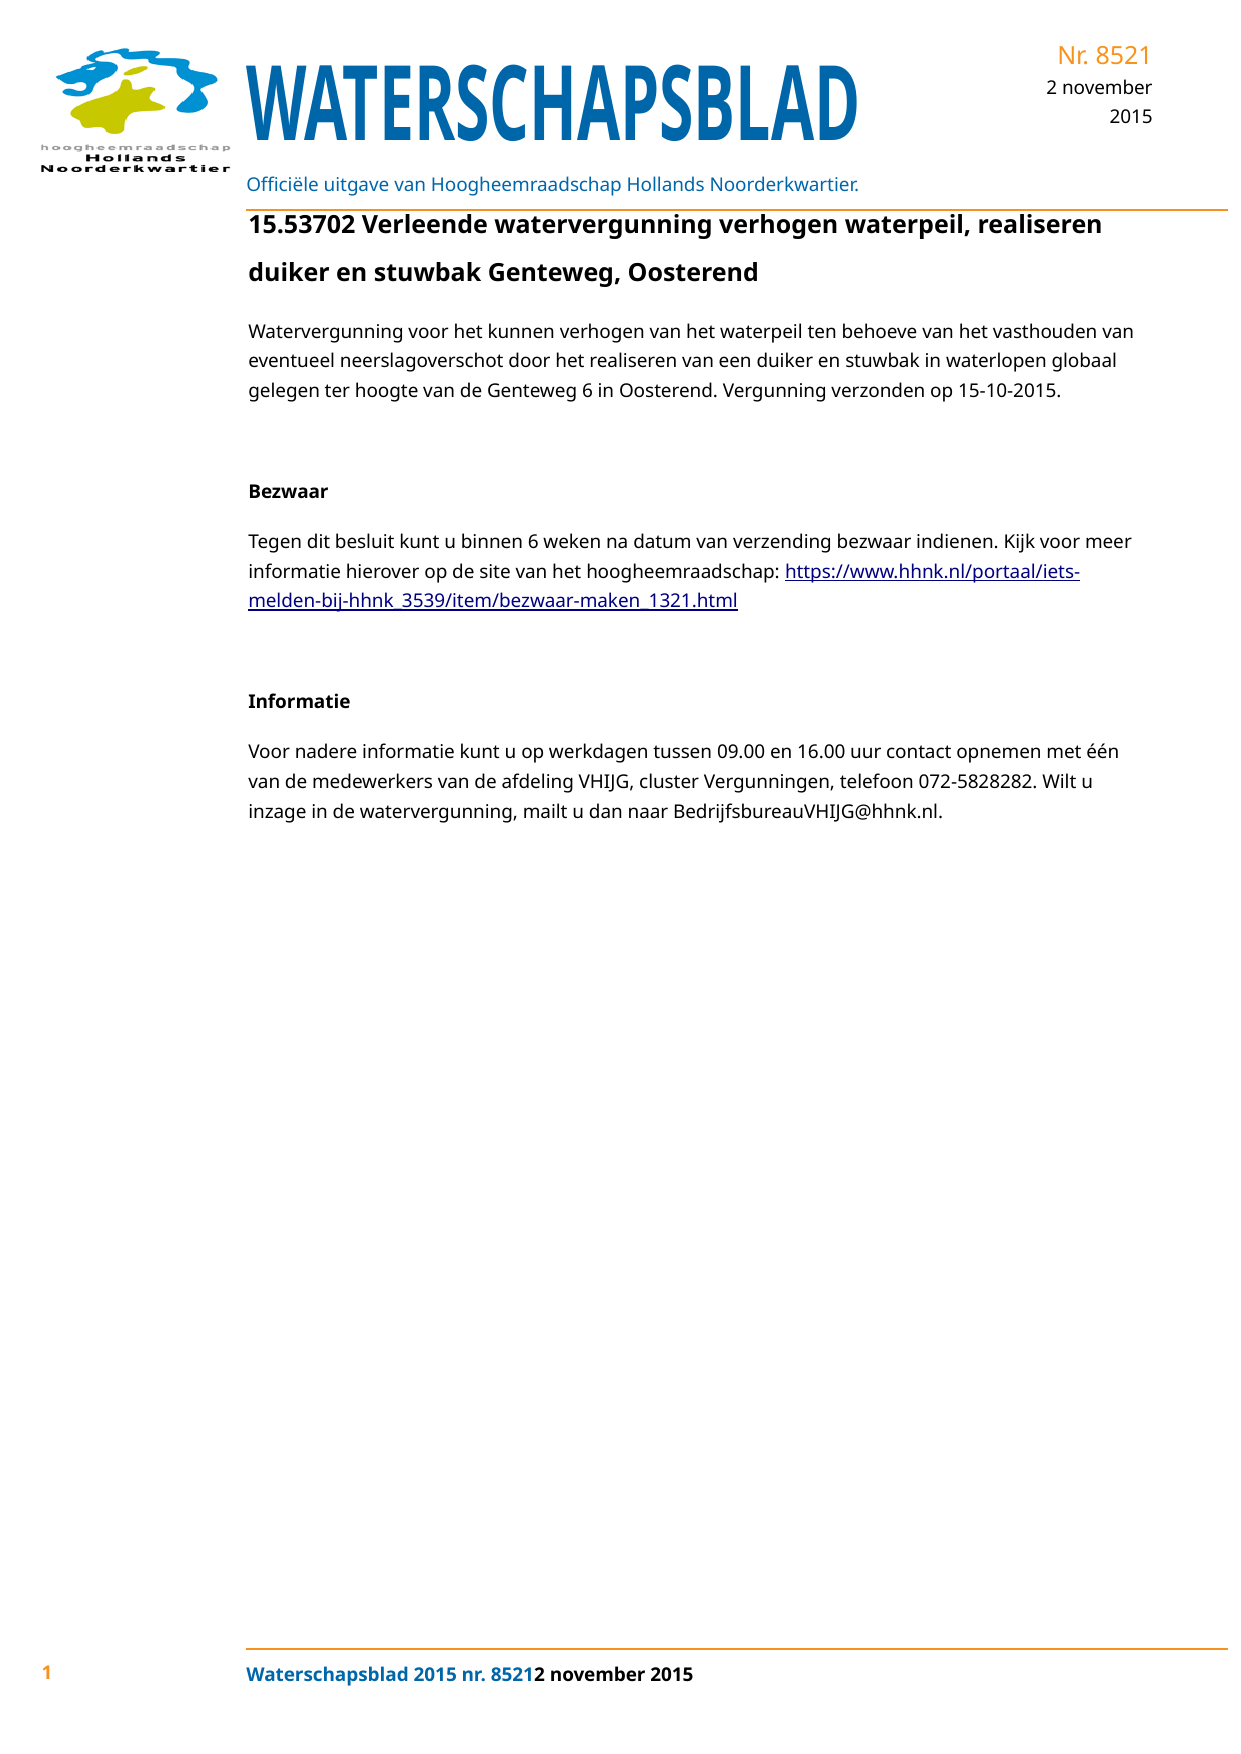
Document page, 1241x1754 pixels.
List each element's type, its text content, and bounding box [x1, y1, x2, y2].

text 15.53702 Verleende watervergunning verhogen waterpeil, realiseren duiker en stuwbak Genteweg, Oosterend [248, 211, 1152, 288]
text Voor nadere informatie kunt u op werkdagen tussen 09.00 en 16.00 uur contact opnemen met één van de medewerkers van de afdeling VHIJG, cluster Vergunningen, telefoon 072-5828282. Wilt u inzage in de watervergunning, mailt u dan naar BedrijfsbureauVHIJG@hhnk.nl. [248, 739, 1152, 824]
text Tegen dit besluit kunt u binnen 6 weken na datum van verzending bezwaar indienen. Kijk voor meer informatie hierover op de site van het hoogheemraadschap: https://www.hhnk.nl/portaal/iets-melden-bij-hhnk_3539/item/bezwaar-maken_1321.html [248, 528, 1152, 613]
text Watervergunning voor het kunnen verhogen van het waterpeil ten behoeve van het vasthouden van eventueel neerslagoverschot door het realiseren van een duiker en stuwbak in waterlopen globaal gelegen ter hoogte van de Genteweg 6 in Oosterend. Vergunning verzonden op 15-10-2015. [248, 318, 1152, 403]
text Bezwaar [248, 478, 1152, 504]
text Informatie [248, 688, 1152, 714]
picture [41, 47, 231, 172]
